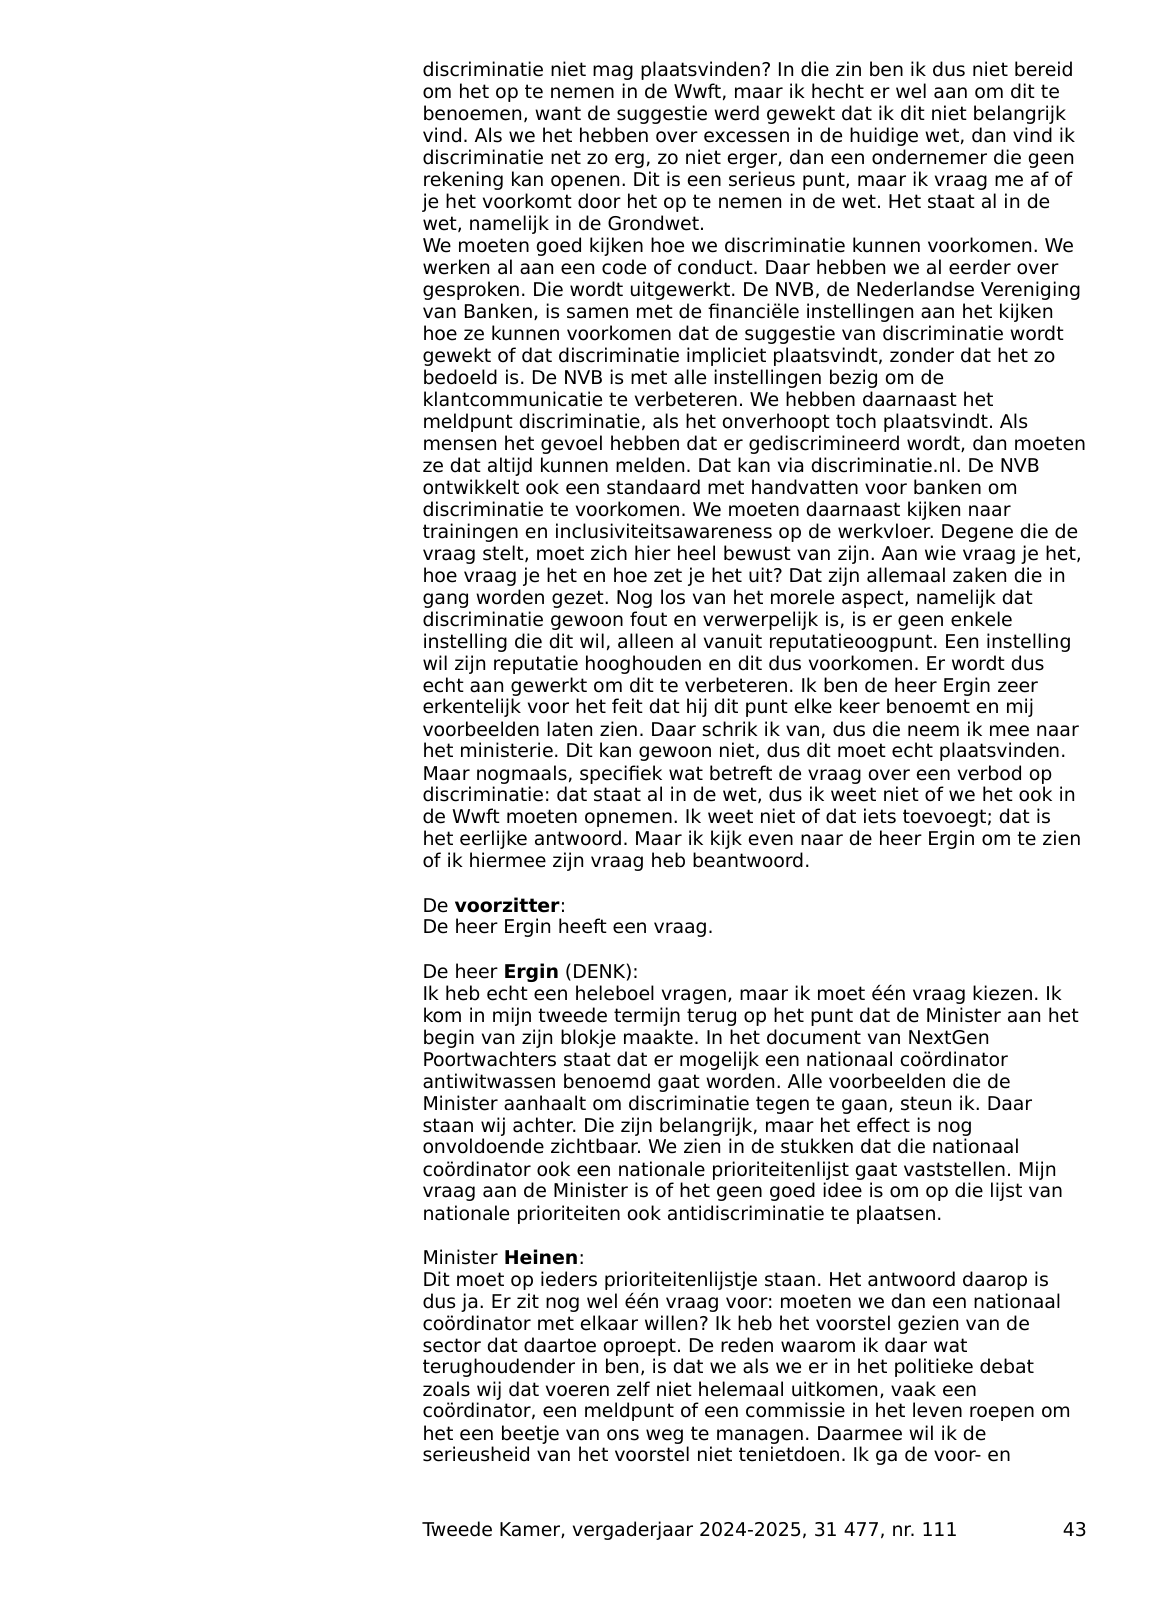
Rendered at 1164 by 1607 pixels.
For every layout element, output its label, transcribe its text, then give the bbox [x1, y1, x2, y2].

text We moeten goed kijken hoe we discriminatie kunnen voorkomen. We werken al aan een code of conduct. Daar hebben we al eerder over gesproken. Die wordt uitgewerkt. De NVB, de Nederlandse Vereniging van Banken, is samen met de financiële instellingen aan het kijken hoe ze kunnen voorkomen dat de suggestie van discriminatie wordt gewekt of dat discriminatie impliciet plaatsvindt, zonder dat het zo bedoeld is. De NVB is met alle instellingen bezig om de klantcommunicatie te verbeteren. We hebben daarnaast het meldpunt discriminatie, als het onverhoopt toch plaatsvindt. Als mensen het gevoel hebben dat er gediscrimineerd wordt, dan moeten ze dat altijd kunnen melden. Dat kan via discriminatie.nl. De NVB ontwikkelt ook een standaard met handvatten voor banken om discriminatie te voorkomen. We moeten daarnaast kijken naar trainingen en inclusiviteitsawareness op de werkvloer. Degene die de vraag stelt, moet zich hier heel bewust van zijn. Aan wie vraag je het, hoe vraag je het en hoe zet je het uit? Dat zijn allemaal zaken die in gang worden gezet. Nog los van het morele aspect, namelijk dat discriminatie gewoon fout en verwerpelijk is, is er geen enkele instelling die dit wil, alleen al vanuit reputatieoogpunt. Een instelling wil zijn reputatie hooghouden en dit dus voorkomen. Er wordt dus echt aan gewerkt om dit te verbeteren. Ik ben de heer Ergin zeer erkentelijk voor het feit dat hij dit punt elke keer benoemt en mij voorbeelden laten zien. Daar schrik ik van, dus die neem ik mee naar het ministerie. Dit kan gewoon niet, dus dit moet echt plaatsvinden. [422, 235, 1087, 762]
text Ik heb echt een heleboel vragen, maar ik moet één vraag kiezen. Ik kom in mijn tweede termijn terug op het punt dat de Minister aan het begin van zijn blokje maakte. In het document van NextGen Poortwachters staat dat er mogelijk een nationaal coördinator antiwitwassen benoemd gaat worden. Alle voorbeelden die de Minister aanhaalt om discriminatie tegen te gaan, steun ik. Daar staan wij achter. Die zijn belangrijk, maar het effect is nog onvoldoende zichtbaar. We zien in de stukken dat die nationaal coördinator ook een nationale prioriteitenlijst gaat vaststellen. Mijn vraag aan de Minister is of het geen goed idee is om op die lijst van nationale prioriteiten ook antidiscriminatie te plaatsen. [422, 983, 1087, 1224]
text Dit moet op ieders prioriteitenlijstje staan. Het antwoord daarop is dus ja. Er zit nog wel één vraag voor: moeten we dan een nationaal coördinator met elkaar willen? Ik heb het voorstel gezien van de sector dat daartoe oproept. De reden waarom ik daar wat terughoudender in ben, is dat we als we er in het politieke debat zoals wij dat voeren zelf niet helemaal uitkomen, vaak een coördinator, een meldpunt of een commissie in het leven roepen om het een beetje van ons weg te managen. Daarmee wil ik de serieusheid van het voorstel niet tenietdoen. Ik ga de voor- en [422, 1268, 1087, 1466]
text discriminatie niet mag plaatsvinden? In die zin ben ik dus niet bereid om het op te nemen in de Wwft, maar ik hecht er wel aan om dit te benoemen, want de suggestie werd gewekt dat ik dit niet belangrijk vind. Als we het hebben over excessen in de huidige wet, dan vind ik discriminatie net zo erg, zo niet erger, dan een ondernemer die geen rekening kan openen. Dit is een serieus punt, maar ik vraag me af of je het voorkomt door het op te nemen in de wet. Het staat al in de wet, namelijk in de Grondwet. [422, 59, 1087, 235]
text De heer Ergin (DENK): [422, 961, 1087, 983]
text Maar nogmaals, specifiek wat betreft de vraag over een verbod op discriminatie: dat staat al in de wet, dus ik weet niet of we het ook in de Wwft moeten opnemen. Ik weet niet of dat iets toevoegt; dat is het eerlijke antwoord. Maar ik kijk even naar de heer Ergin om te zien of ik hiermee zijn vraag heb beantwoord. [422, 762, 1087, 872]
text De heer Ergin heeft een vraag. [422, 916, 1087, 938]
text De voorzitter: [422, 894, 1087, 916]
text Minister Heinen: [422, 1247, 1087, 1268]
